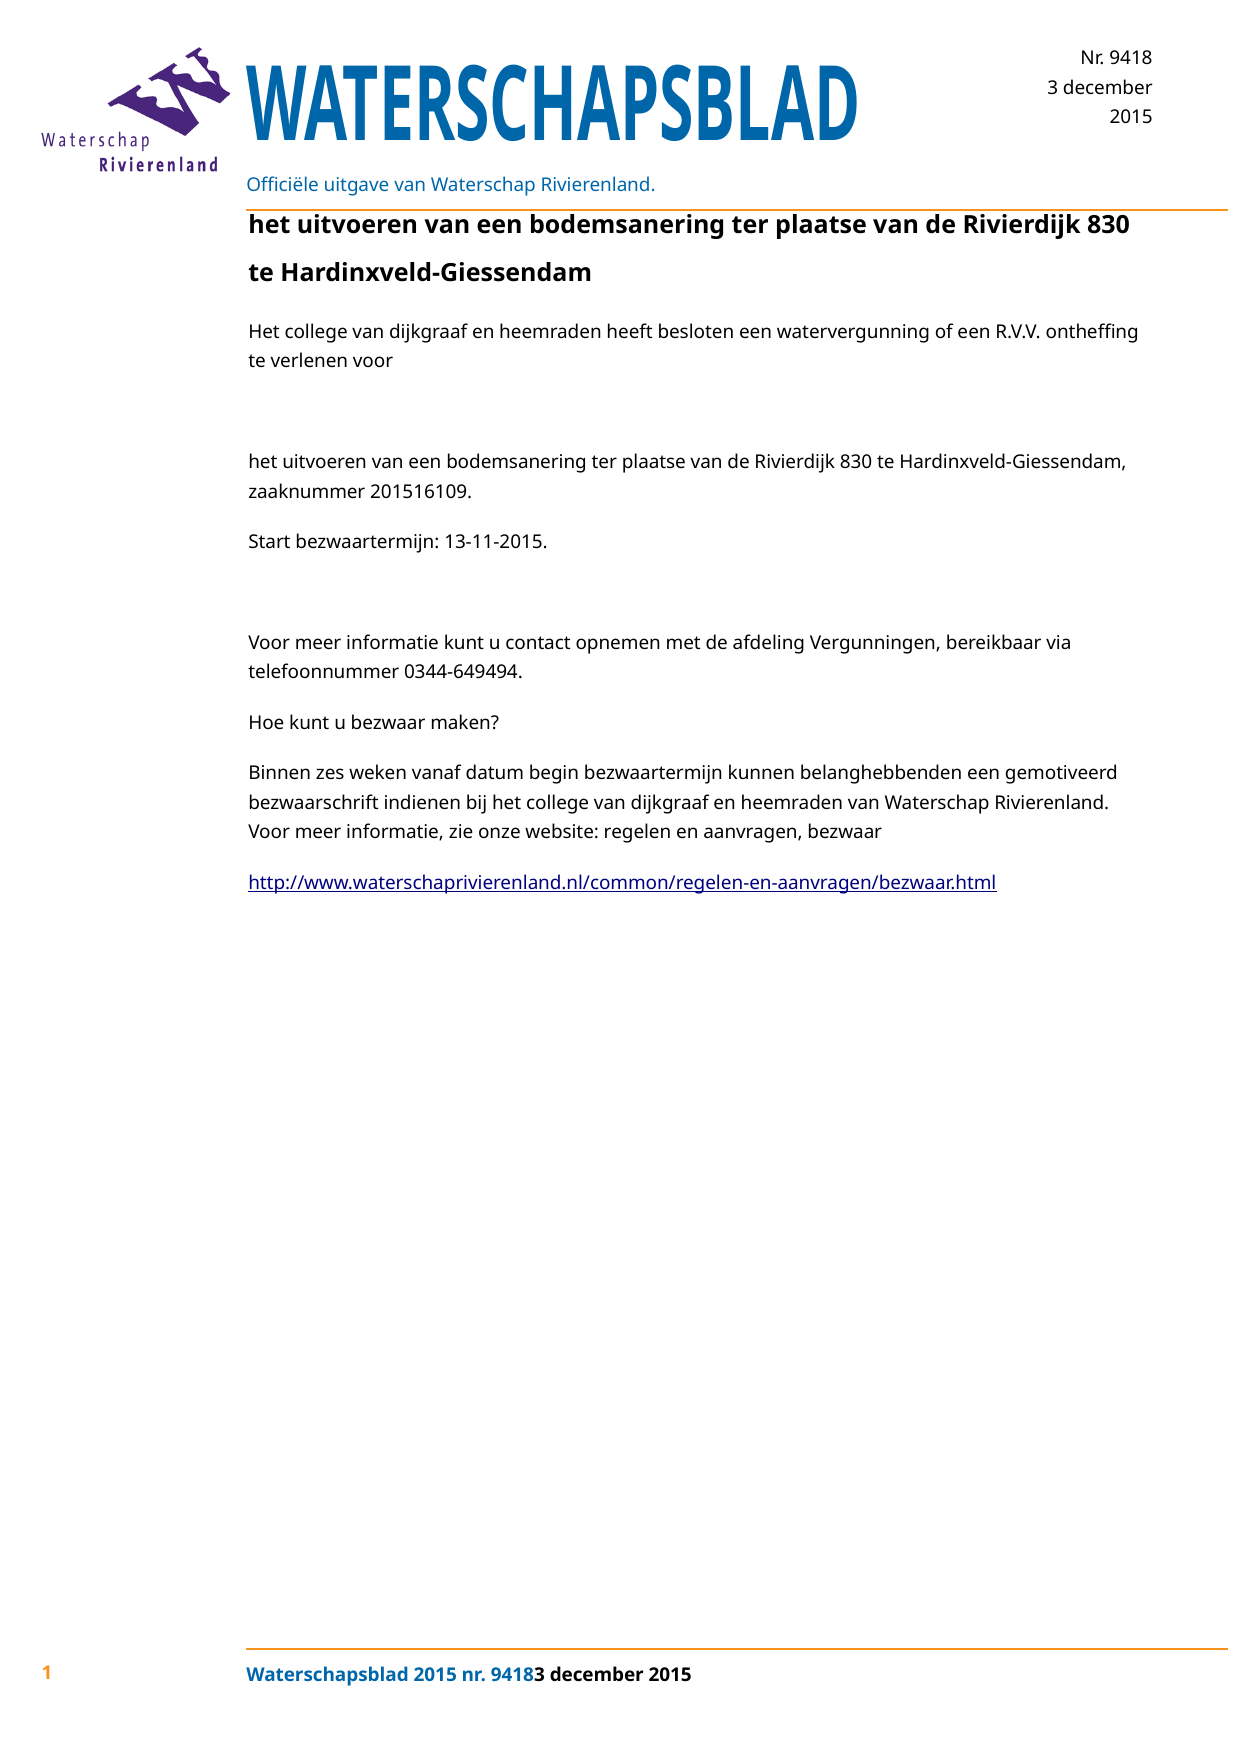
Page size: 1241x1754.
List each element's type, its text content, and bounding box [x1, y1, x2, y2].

text Het college van dijkgraaf en heemraden heeft besloten een watervergunning of een R.V.V. ontheffing te verlenen voor [248, 318, 1152, 373]
text Voor meer informatie kunt u contact opnemen met de afdeling Vergunningen, bereikbaar via telefoonnummer 0344-649494. [248, 629, 1152, 684]
text http://www.waterschaprivierenland.nl/common/regelen-en-aanvragen/bezwaar.html [248, 869, 1152, 895]
text Start bezwaartermijn: 13-11-2015. [248, 528, 1152, 554]
text Binnen zes weken vanaf datum begin bezwaartermijn kunnen belanghebbenden een gemotiveerd bezwaarschrift indienen bij het college van dijkgraaf en heemraden van Waterschap Rivierenland. Voor meer informatie, zie onze website: regelen en aanvragen, bezwaar [248, 759, 1152, 844]
text Hoe kunt u bezwaar maken? [248, 709, 1152, 735]
text het uitvoeren van een bodemsanering ter plaatse van de Rivierdijk 830 te Hardinxveld-Giessendam, zaaknummer 201516109. [248, 448, 1152, 504]
text het uitvoeren van een bodemsanering ter plaatse van de Rivierdijk 830 te Hardinxveld-Giessendam [248, 211, 1152, 288]
picture [41, 47, 231, 172]
